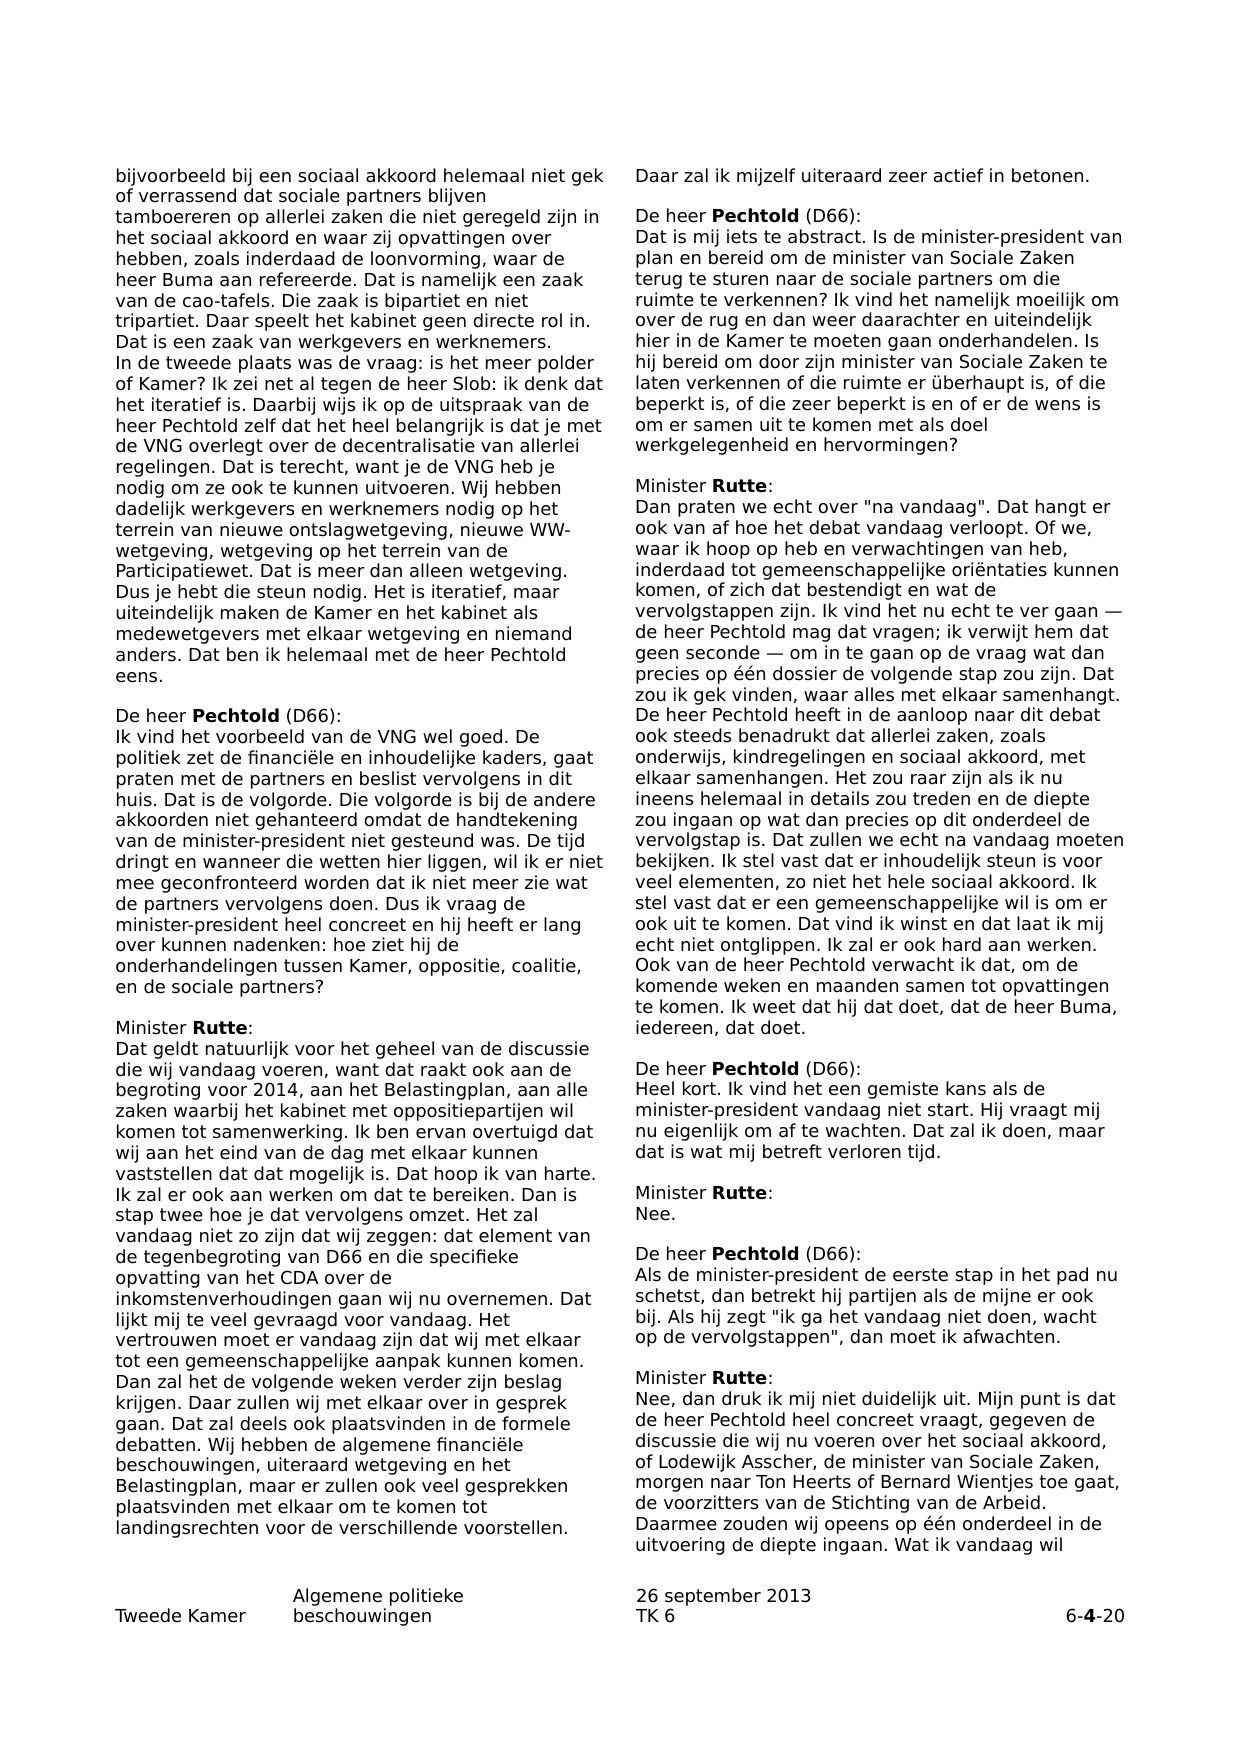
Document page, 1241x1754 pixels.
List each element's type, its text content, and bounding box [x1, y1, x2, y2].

text Dat geldt natuurlijk voor het geheel van de discussie die wij vandaag voeren, want dat raakt ook aan de begroting voor 2014, aan het Belastingplan, aan alle zaken waarbij het kabinet met oppositiepartijen wil komen tot samenwerking. Ik ben ervan overtuigd dat wij aan het eind van de dag met elkaar kunnen vaststellen dat dat mogelijk is. Dat hoop ik van harte. Ik zal er ook aan werken om dat te bereiken. Dan is stap twee hoe je dat vervolgens omzet. Het zal vandaag niet zo zijn dat wij zeggen: dat element van de tegenbegroting van D66 en die specifieke opvatting van het CDA over de inkomstenverhoudingen gaan wij nu overnemen. Dat lijkt mij te veel gevraagd voor vandaag. Het vertrouwen moet er vandaag zijn dat wij met elkaar tot een gemeenschappelijke aanpak kunnen komen. Dan zal het de volgende weken verder zijn beslag krijgen. Daar zullen wij met elkaar over in gesprek gaan. Dat zal deels ook plaatsvinden in de formele debatten. Wij hebben de algemene financiële beschouwingen, uiteraard wetgeving en het Belastingplan, maar er zullen ook veel gesprekken plaatsvinden met elkaar om te komen tot landingsrechten voor de verschillende voorstellen. [115, 1038, 605, 1538]
text Minister Rutte: [635, 1182, 1125, 1203]
text Dan praten we echt over "na vandaag". Dat hangt er ook van af hoe het debat vandaag verloopt. Of we, waar ik hoop op heb en verwachtingen van heb, inderdaad tot gemeenschappelijke oriëntaties kunnen komen, of zich dat bestendigt en wat de vervolgstappen zijn. Ik vind het nu echt te ver gaan — de heer Pechtold mag dat vragen; ik verwijt hem dat geen seconde — om in te gaan op de vraag wat dan precies op één dossier de volgende stap zou zijn. Dat zou ik gek vinden, waar alles met elkaar samenhangt. De heer Pechtold heeft in de aanloop naar dit debat ook steeds benadrukt dat allerlei zaken, zoals onderwijs, kindregelingen en sociaal akkoord, met elkaar samenhangen. Het zou raar zijn als ik nu ineens helemaal in details zou treden en de diepte zou ingaan op wat dan precies op dit onderdeel de vervolgstap is. Dat zullen we echt na vandaag moeten bekijken. Ik stel vast dat er inhoudelijk steun is voor veel elementen, zo niet het hele sociaal akkoord. Ik stel vast dat er een gemeenschappelijke wil is om er ook uit te komen. Dat vind ik winst en dat laat ik mij echt niet ontglippen. Ik zal er ook hard aan werken. Ook van de heer Pechtold verwacht ik dat, om de komende weken en maanden samen tot opvattingen te komen. Ik weet dat hij dat doet, dat de heer Buma, iedereen, dat doet. [635, 497, 1125, 1038]
text De heer Pechtold (D66): [635, 1058, 1125, 1079]
text Nee. [635, 1203, 1125, 1224]
text Minister Rutte: [635, 476, 1125, 497]
text Als de minister-president de eerste stap in het pad nu schetst, dan betrekt hij partijen als de mijne er ook bij. Als hij zegt "ik ga het vandaag niet doen, wacht op de vervolgstappen", dan moet ik afwachten. [635, 1265, 1125, 1348]
text Ik vind het voorbeeld van de VNG wel goed. De politiek zet de financiële en inhoudelijke kaders, gaat praten met de partners en beslist vervolgens in dit huis. Dat is de volgorde. Die volgorde is bij de andere akkoorden niet gehanteerd omdat de handtekening van de minister-president niet gesteund was. De tijd dringt en wanneer die wetten hier liggen, wil ik er niet mee geconfronteerd worden dat ik niet meer zie wat de partners vervolgens doen. Dus ik vraag de minister-president heel concreet en hij heeft er lang over kunnen nadenken: hoe ziet hij de onderhandelingen tussen Kamer, oppositie, coalitie, en de sociale partners? [115, 727, 605, 998]
text De heer Pechtold (D66): [115, 706, 605, 727]
text De heer Pechtold (D66): [635, 206, 1125, 227]
text Dat is mij iets te abstract. Is de minister-president van plan en bereid om de minister van Sociale Zaken terug te sturen naar de sociale partners om die ruimte te verkennen? Ik vind het namelijk moeilijk om over de rug en dan weer daarachter en uiteindelijk hier in de Kamer te moeten gaan onderhandelen. Is hij bereid om door zijn minister van Sociale Zaken te laten verkennen of die ruimte er überhaupt is, of die beperkt is, of die zeer beperkt is en of er de wens is om er samen uit te komen met als doel werkgelegenheid en hervormingen? [635, 227, 1125, 456]
text Nee, dan druk ik mij niet duidelijk uit. Mijn punt is dat de heer Pechtold heel concreet vraagt, gegeven de discussie die wij nu voeren over het sociaal akkoord, of Lodewijk Asscher, de minister van Sociale Zaken, morgen naar Ton Heerts of Bernard Wientjes toe gaat, de voorzitters van de Stichting van de Arbeid. Daarmee zouden wij opeens op één onderdeel in de uitvoering de diepte ingaan. Wat ik vandaag wil [635, 1389, 1125, 1556]
text Minister Rutte: [635, 1368, 1125, 1389]
text bijvoorbeeld bij een sociaal akkoord helemaal niet gek of verrassend dat sociale partners blijven tamboereren op allerlei zaken die niet geregeld zijn in het sociaal akkoord en waar zij opvattingen over hebben, zoals inderdaad de loonvorming, waar de heer Buma aan refereerde. Dat is namelijk een zaak van de cao-tafels. Die zaak is bipartiet en niet tripartiet. Daar speelt het kabinet geen directe rol in. Dat is een zaak van werkgevers en werknemers. [115, 165, 605, 353]
text In de tweede plaats was de vraag: is het meer polder of Kamer? Ik zei net al tegen de heer Slob: ik denk dat het iteratief is. Daarbij wijs ik op de uitspraak van de heer Pechtold zelf dat het heel belangrijk is dat je met de VNG overlegt over de decentralisatie van allerlei regelingen. Dat is terecht, want je de VNG heb je nodig om ze ook te kunnen uitvoeren. Wij hebben dadelijk werkgevers en werknemers nodig op het terrein van nieuwe ontslagwetgeving, nieuwe WW-wetgeving, wetgeving op het terrein van de Participatiewet. Dat is meer dan alleen wetgeving. Dus je hebt die steun nodig. Het is iteratief, maar uiteindelijk maken de Kamer en het kabinet als medewetgevers met elkaar wetgeving en niemand anders. Dat ben ik helemaal met de heer Pechtold eens. [115, 353, 605, 686]
text Heel kort. Ik vind het een gemiste kans als de minister-president vandaag niet start. Hij vraagt mij nu eigenlijk om af te wachten. Dat zal ik doen, maar dat is wat mij betreft verloren tijd. [635, 1079, 1125, 1162]
text Daar zal ik mijzelf uiteraard zeer actief in betonen. [635, 165, 1125, 186]
text De heer Pechtold (D66): [635, 1244, 1125, 1265]
text Minister Rutte: [115, 1018, 605, 1038]
